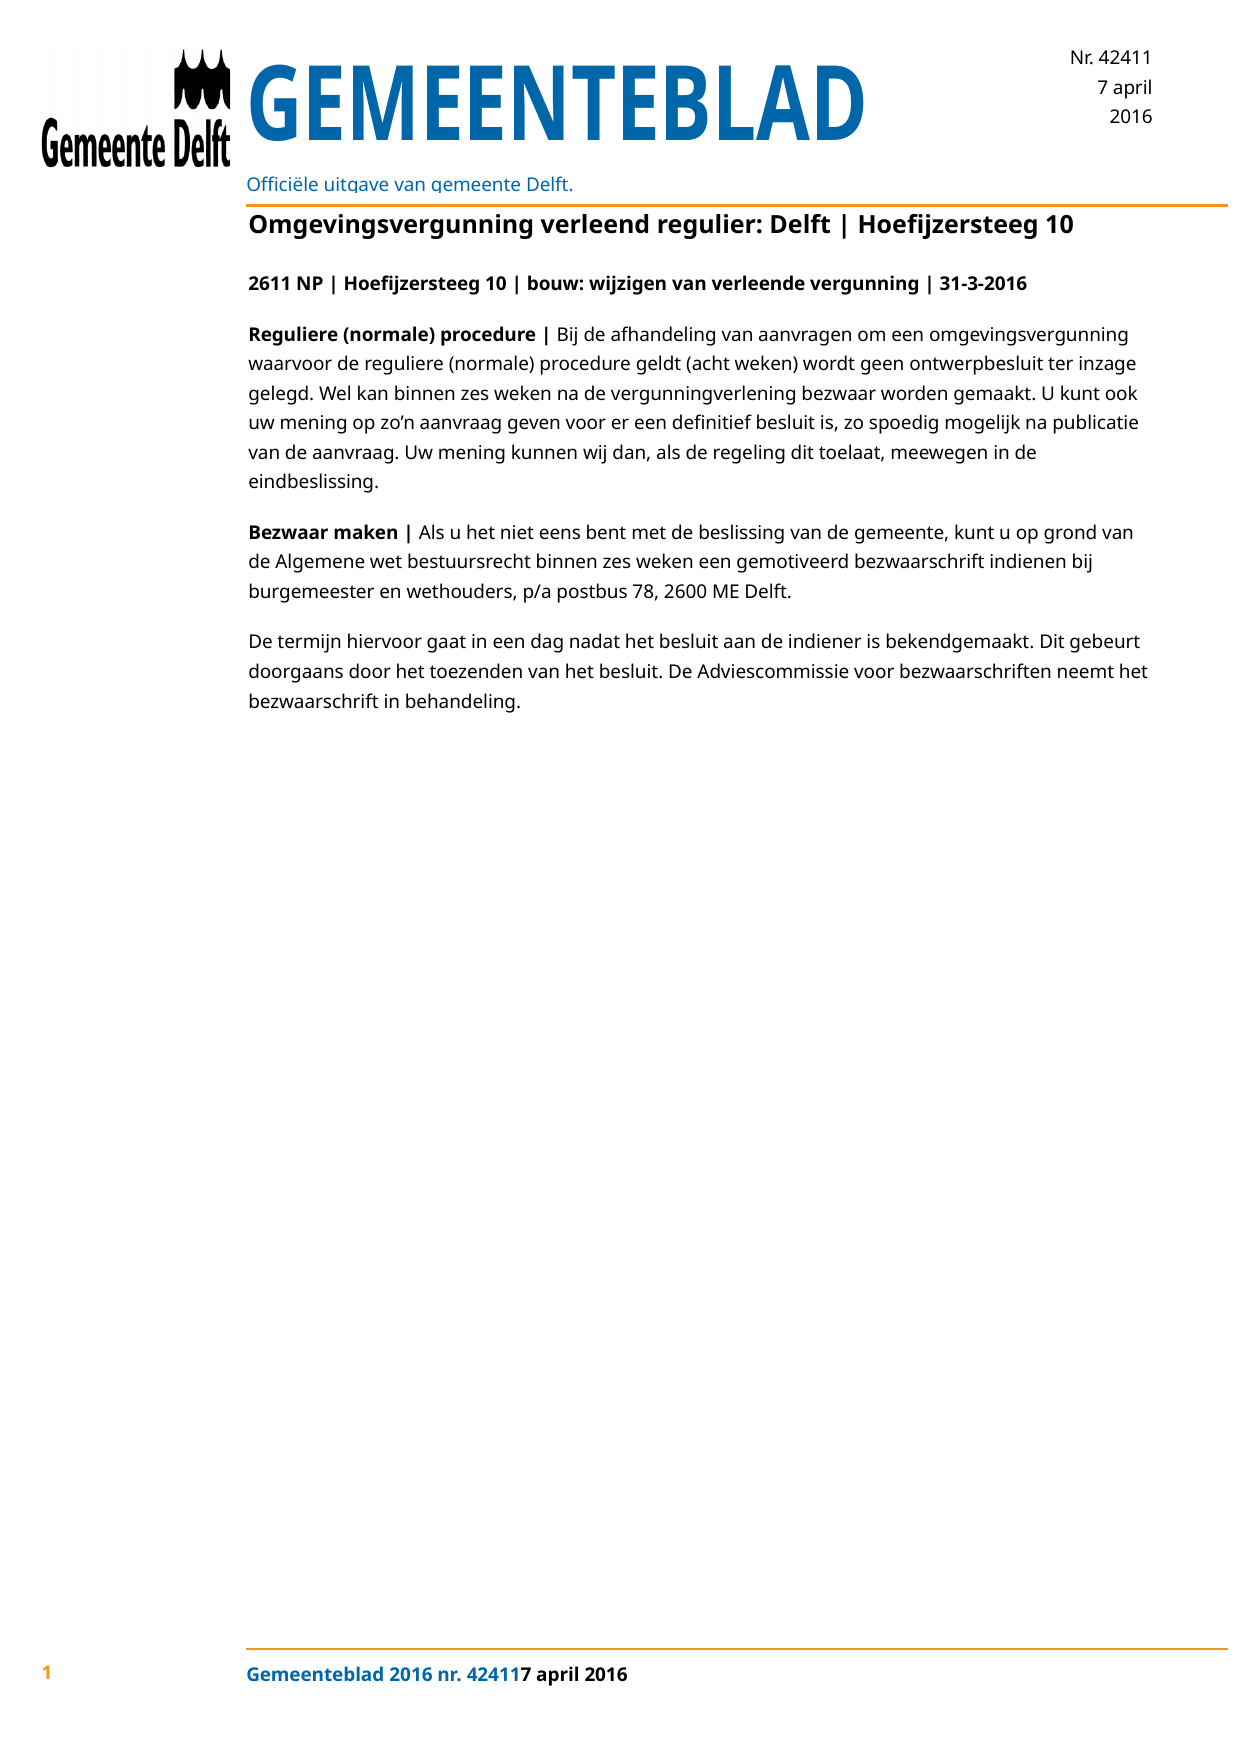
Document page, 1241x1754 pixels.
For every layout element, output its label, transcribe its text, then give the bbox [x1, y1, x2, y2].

text Omgevingsvergunning verleend regulier: Delft | Hoefijzersteeg 10 [248, 207, 1152, 241]
text De termijn hiervoor gaat in een dag nadat het besluit aan de indiener is bekendgemaakt. Dit gebeurt doorgaans door het toezenden van het besluit. De Adviescommissie voor bezwaarschriften neemt het bezwaarschrift in behandeling. [248, 629, 1152, 713]
text Reguliere (normale) procedure | Bij de afhandeling van aanvragen om een omgevingsvergunning waarvoor de reguliere (normale) procedure geldt (acht weken) wordt geen ontwerpbesluit ter inzage gelegd. Wel kan binnen zes weken na de vergunningverlening bezwaar worden gemaakt. U kunt ook uw mening op zo’n aanvraag geven voor er een definitief besluit is, zo spoedig mogelijk na publicatie van de aanvraag. Uw mening kunnen wij dan, als de regeling dit toelaat, meewegen in de eindbeslissing. [248, 321, 1152, 494]
text Bezwaar maken | Als u het niet eens bent met de beslissing van de gemeente, kunt u op grond van de Algemene wet bestuursrecht binnen zes weken een gemotiveerd bezwaarschrift indienen bij burgemeester en wethouders, p/a postbus 78, 2600 ME Delft. [248, 519, 1152, 604]
picture [41, 47, 231, 172]
text 2611 NP | Hoefijzersteeg 10 | bouw: wijzigen van verleende vergunning | 31-3-2016 [248, 270, 1152, 296]
